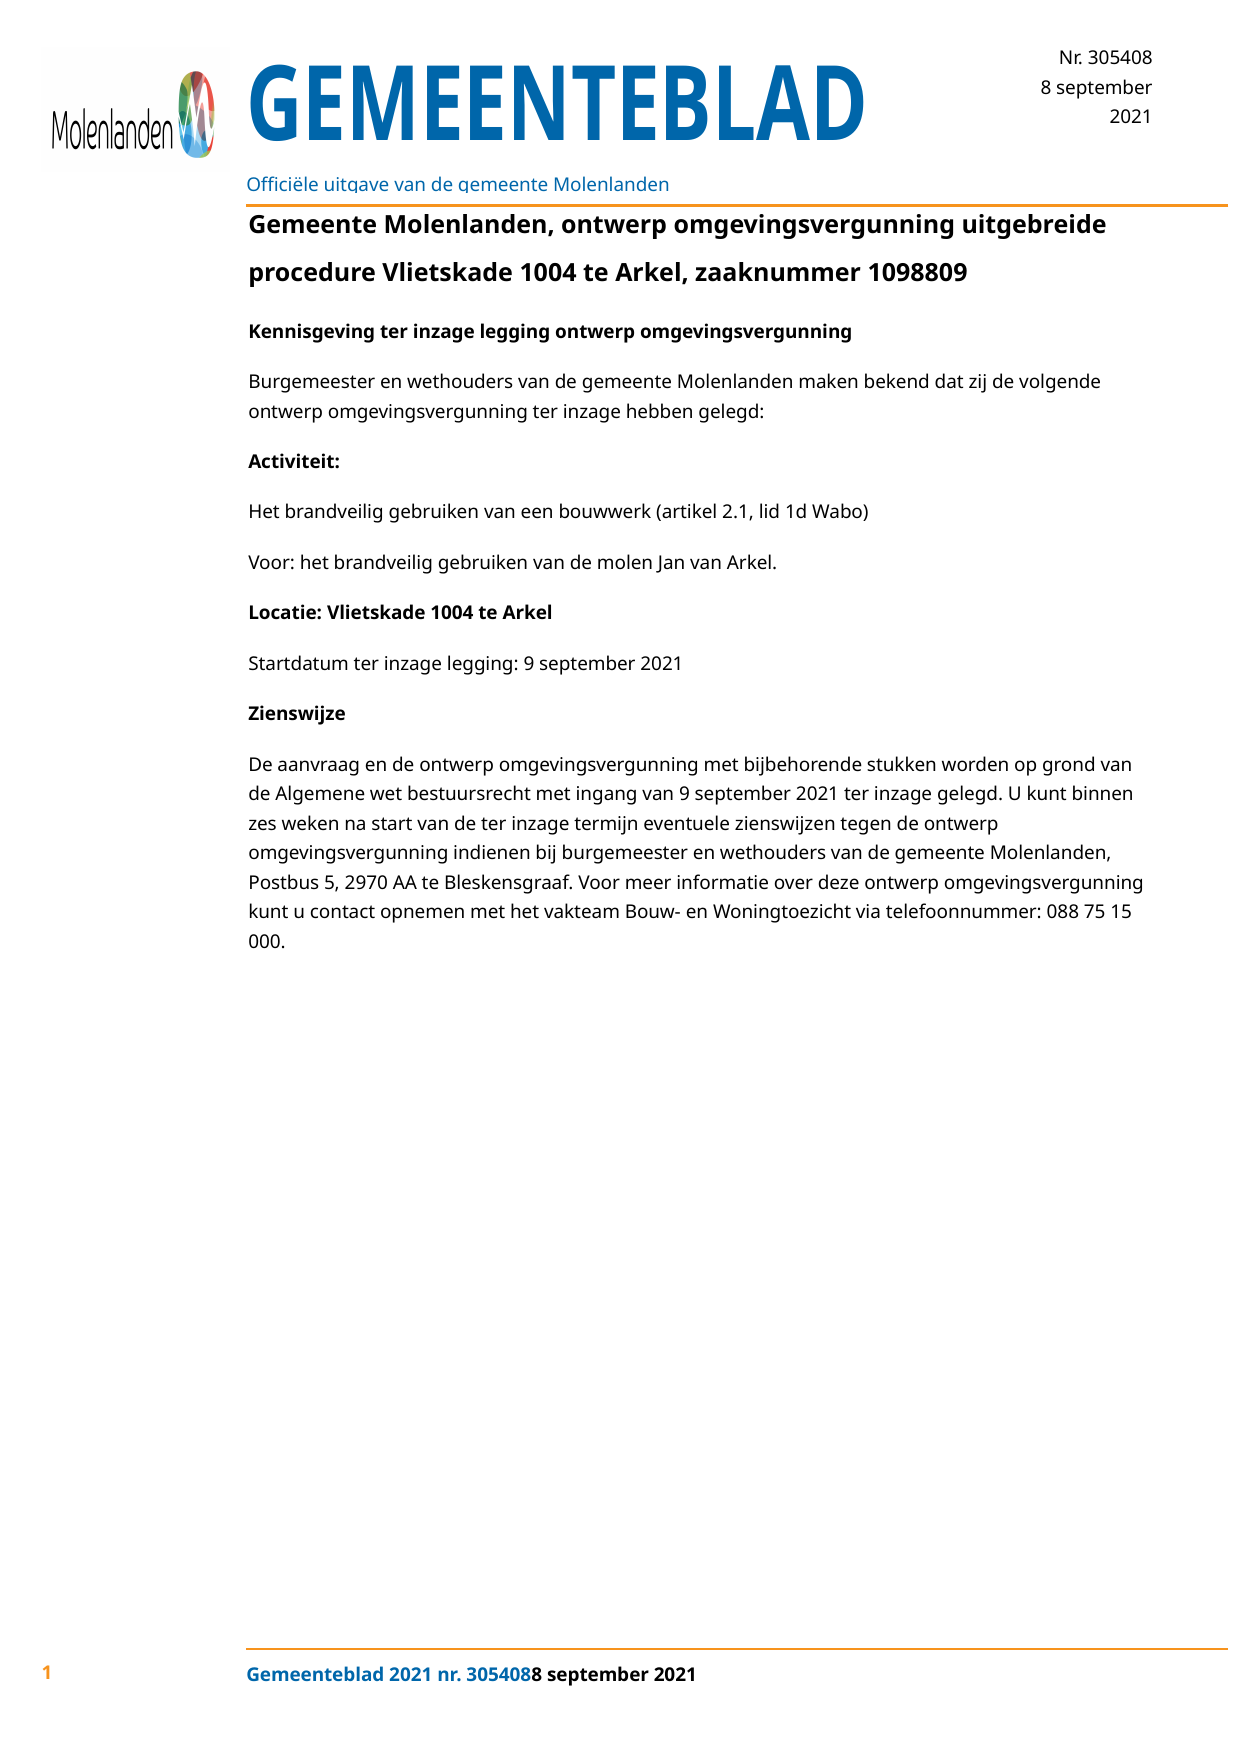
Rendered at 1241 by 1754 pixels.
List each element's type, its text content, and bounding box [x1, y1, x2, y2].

text Het brandveilig gebruiken van een bouwwerk (artikel 2.1, lid 1d Wabo) [248, 499, 1152, 524]
text Startdatum ter inzage legging: 9 september 2021 [248, 650, 1152, 676]
text Gemeente Molenlanden, ontwerp omgevingsvergunning uitgebreide procedure Vlietskade 1004 te Arkel, zaaknummer 1098809 [248, 207, 1152, 288]
picture [41, 47, 231, 172]
text Activiteit: [248, 448, 1152, 474]
text Zienswijze [248, 700, 1152, 726]
text Voor: het brandveilig gebruiken van de molen Jan van Arkel. [248, 549, 1152, 575]
text De aanvraag en de ontwerp omgevingsvergunning met bijbehorende stukken worden op grond van de Algemene wet bestuursrecht met ingang van 9 september 2021 ter inzage gelegd. U kunt binnen zes weken na start van de ter inzage termijn eventuele zienswijzen tegen de ontwerp omgevingsvergunning indienen bij burgemeester en wethouders van de gemeente Molenlanden, Postbus 5, 2970 AA te Bleskensgraaf. Voor meer informatie over deze ontwerp omgevingsvergunning kunt u contact opnemen met het vakteam Bouw- en Woningtoezicht via telefoonnummer: 088 75 15 000. [248, 751, 1152, 954]
text Burgemeester en wethouders van de gemeente Molenlanden maken bekend dat zij de volgende ontwerp omgevingsvergunning ter inzage hebben gelegd: [248, 368, 1152, 424]
text Kennisgeving ter inzage legging ontwerp omgevingsvergunning [248, 318, 1152, 344]
text Locatie: Vlietskade 1004 te Arkel [248, 599, 1152, 625]
